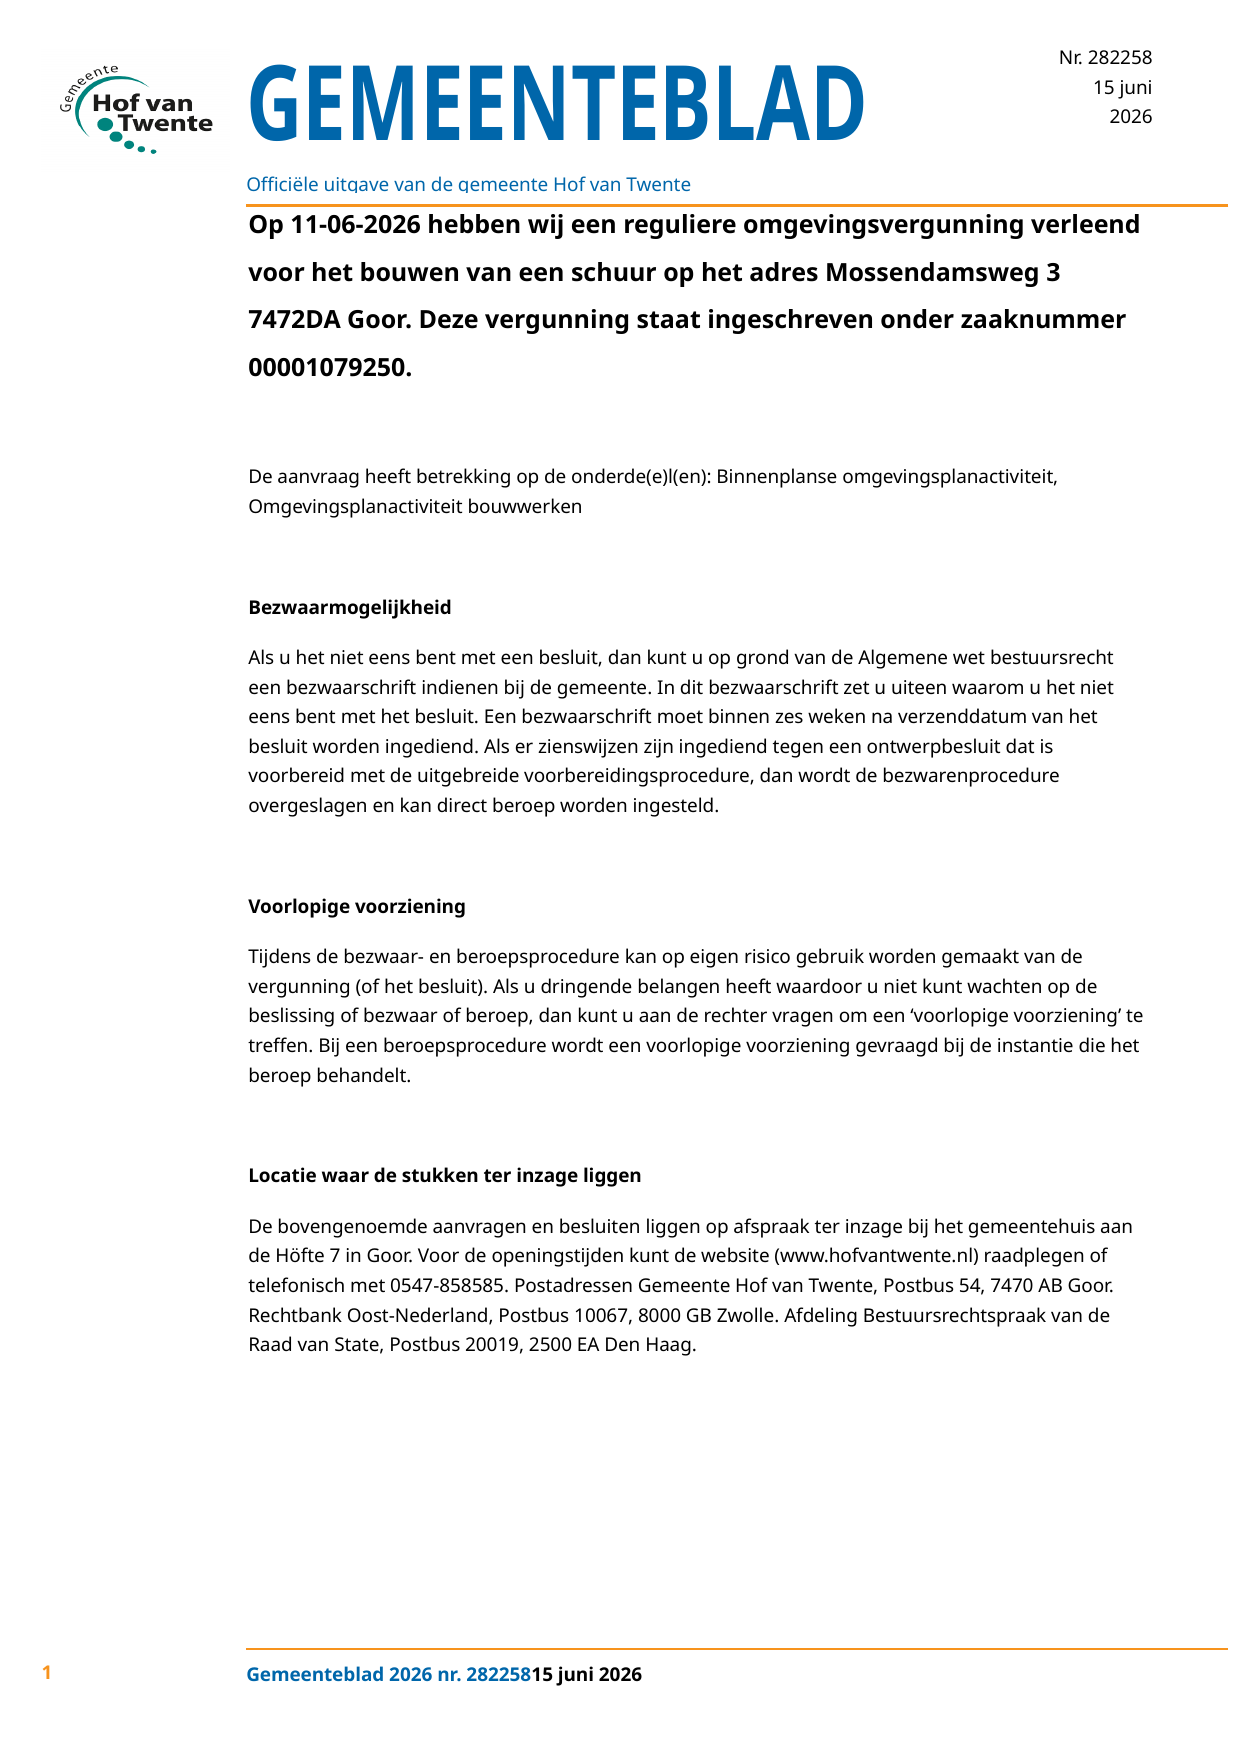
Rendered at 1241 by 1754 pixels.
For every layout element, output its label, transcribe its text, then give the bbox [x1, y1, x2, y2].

text Voorlopige voorziening [248, 893, 1152, 919]
text Als u het niet eens bent met een besluit, dan kunt u op grond van de Algemene wet bestuursrecht een bezwaarschrift indienen bij de gemeente. In dit bezwaarschrift zet u uiteen waarom u het niet eens bent met het besluit. Een bezwaarschrift moet binnen zes weken na verzenddatum van het besluit worden ingediend. Als er zienswijzen zijn ingediend tegen een ontwerpbesluit dat is voorbereid met de uitgebreide voorbereidingsprocedure, dan wordt de bezwarenprocedure overgeslagen en kan direct beroep worden ingesteld. [248, 644, 1152, 818]
text Locatie waar de stukken ter inzage liggen [248, 1163, 1152, 1188]
text De aanvraag heeft betrekking op de onderde(e)l(en): Binnenplanse omgevingsplanactiviteit, Omgevingsplanactiviteit bouwwerken [248, 463, 1152, 519]
text Bezwaarmogelijkheid [248, 594, 1152, 620]
text Op 11-06-2026 hebben wij een reguliere omgevingsvergunning verleend voor het bouwen van een schuur op het adres Mossendamsweg 3 7472DA Goor. Deze vergunning staat ingeschreven onder zaaknummer 00001079250. [248, 207, 1152, 384]
text Tijdens de bezwaar- en beroepsprocedure kan op eigen risico gebruik worden gemaakt van de vergunning (of het besluit). Als u dringende belangen heeft waardoor u niet kunt wachten op de beslissing of bezwaar of beroep, dan kunt u aan de rechter vragen om een ‘voorlopige voorziening’ te treffen. Bij een beroepsprocedure wordt een voorlopige voorziening gevraagd bij de instantie die het beroep behandelt. [248, 943, 1152, 1088]
text De bovengenoemde aanvragen en besluiten liggen op afspraak ter inzage bij het gemeentehuis aan de Höfte 7 in Goor. Voor de openingstijden kunt de website (www.hofvantwente.nl) raadplegen of telefonisch met 0547-858585. Postadressen Gemeente Hof van Twente, Postbus 54, 7470 AB Goor. Rechtbank Oost-Nederland, Postbus 10067, 8000 GB Zwolle. Afdeling Bestuursrechtspraak van de Raad van State, Postbus 20019, 2500 EA Den Haag. [248, 1213, 1152, 1357]
picture [41, 47, 231, 172]
